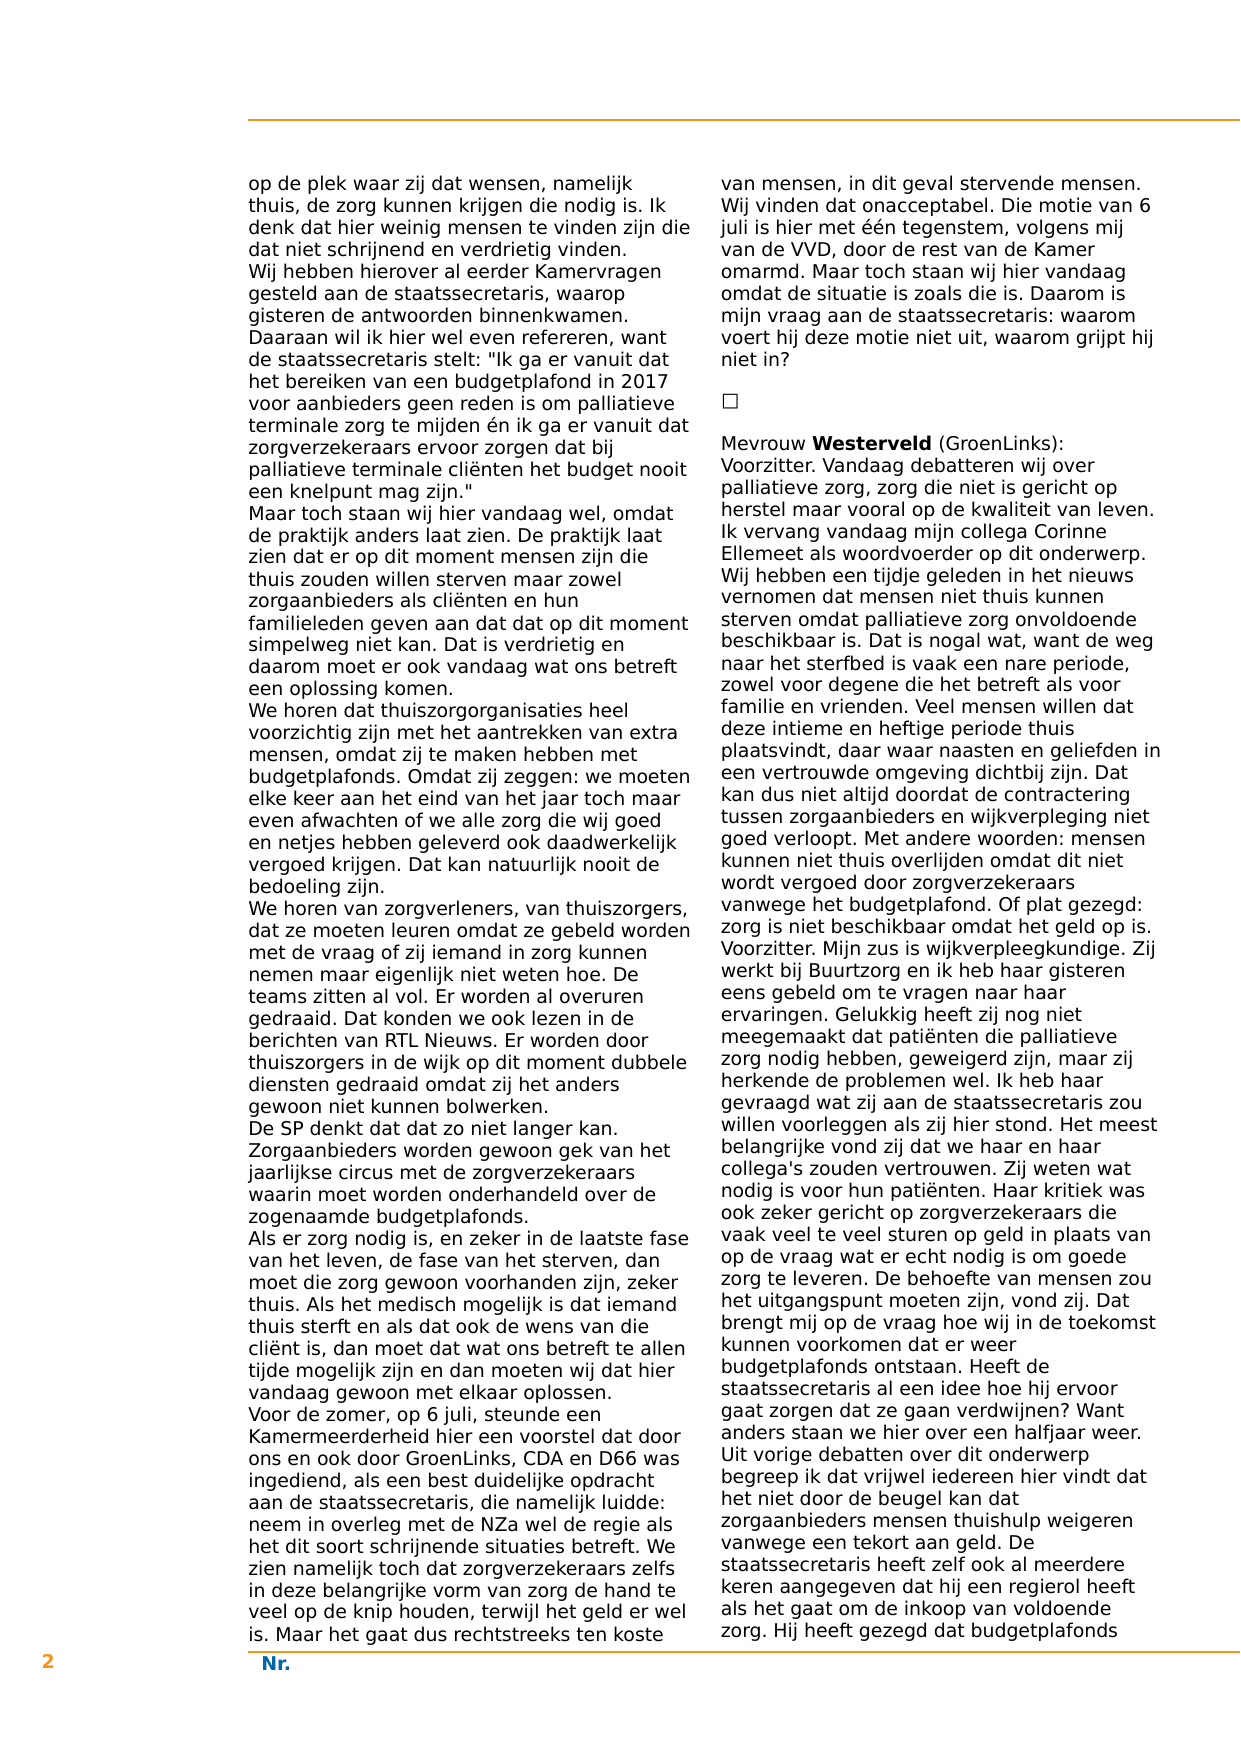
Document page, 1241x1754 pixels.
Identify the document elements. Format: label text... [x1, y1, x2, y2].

text ⬜ [721, 391, 1163, 413]
text op de plek waar zij dat wensen, namelijk thuis, de zorg kunnen krijgen die nodig is. Ik denk dat hier weinig mensen te vinden zijn die dat niet schrijnend en verdrietig vinden. [248, 173, 691, 261]
text Als er zorg nodig is, en zeker in de laatste fase van het leven, de fase van het sterven, dan moet die zorg gewoon voorhanden zijn, zeker thuis. Als het medisch mogelijk is dat iemand thuis sterft en als dat ook de wens van die cliënt is, dan moet dat wat ons betreft te allen tijde mogelijk zijn en dan moeten wij dat hier vandaag gewoon met elkaar oplossen. [248, 1228, 691, 1404]
text De SP denkt dat dat zo niet langer kan. Zorgaanbieders worden gewoon gek van het jaarlijkse circus met de zorgverzekeraars waarin moet worden onderhandeld over de zogenaamde budgetplafonds. [248, 1118, 691, 1228]
text van mensen, in dit geval stervende mensen. Wij vinden dat onacceptabel. Die motie van 6 juli is hier met één tegenstem, volgens mij van de VVD, door de rest van de Kamer omarmd. Maar toch staan wij hier vandaag omdat de situatie is zoals die is. Daarom is mijn vraag aan de staatssecretaris: waarom voert hij deze motie niet uit, waarom grijpt hij niet in? [721, 173, 1163, 371]
text Maar toch staan wij hier vandaag wel, omdat de praktijk anders laat zien. De praktijk laat zien dat er op dit moment mensen zijn die thuis zouden willen sterven maar zowel zorgaanbieders als cliënten en hun familieleden geven aan dat dat op dit moment simpelweg niet kan. Dat is verdrietig en daarom moet er ook vandaag wat ons betreft een oplossing komen. [248, 502, 691, 700]
text Wij hebben een tijdje geleden in het nieuws vernomen dat mensen niet thuis kunnen sterven omdat palliatieve zorg onvoldoende beschikbaar is. Dat is nogal wat, want de weg naar het sterfbed is vaak een nare periode, zowel voor degene die het betreft als voor familie en vrienden. Veel mensen willen dat deze intieme en heftige periode thuis plaatsvindt, daar waar naasten en geliefden in een vertrouwde omgeving dichtbij zijn. Dat kan dus niet altijd doordat de contractering tussen zorgaanbieders en wijkverpleging niet goed verloopt. Met andere woorden: mensen kunnen niet thuis overlijden omdat dit niet wordt vergoed door zorgverzekeraars vanwege het budgetplafond. Of plat gezegd: zorg is niet beschikbaar omdat het geld op is. [721, 564, 1163, 938]
text We horen van zorgverleners, van thuiszorgers, dat ze moeten leuren omdat ze gebeld worden met de vraag of zij iemand in zorg kunnen nemen maar eigenlijk niet weten hoe. De teams zitten al vol. Er worden al overuren gedraaid. Dat konden we ook lezen in de berichten van RTL Nieuws. Er worden door thuiszorgers in de wijk op dit moment dubbele diensten gedraaid omdat zij het anders gewoon niet kunnen bolwerken. [248, 898, 691, 1118]
text Voorzitter. Vandaag debatteren wij over palliatieve zorg, zorg die niet is gericht op herstel maar vooral op de kwaliteit van leven. Ik vervang vandaag mijn collega Corinne Ellemeet als woordvoerder op dit onderwerp. [721, 454, 1163, 564]
text Wij hebben hierover al eerder Kamervragen gesteld aan de staatssecretaris, waarop gisteren de antwoorden binnenkwamen. Daaraan wil ik hier wel even refereren, want de staatssecretaris stelt: "Ik ga er vanuit dat het bereiken van een budgetplafond in 2017 voor aanbieders geen reden is om palliatieve terminale zorg te mijden én ik ga er vanuit dat zorgverzekeraars ervoor zorgen dat bij palliatieve terminale cliënten het budget nooit een knelpunt mag zijn." [248, 261, 691, 502]
text We horen dat thuiszorgorganisaties heel voorzichtig zijn met het aantrekken van extra mensen, omdat zij te maken hebben met budgetplafonds. Omdat zij zeggen: we moeten elke keer aan het eind van het jaar toch maar even afwachten of we alle zorg die wij goed en netjes hebben geleverd ook daadwerkelijk vergoed krijgen. Dat kan natuurlijk nooit de bedoeling zijn. [248, 700, 691, 898]
text Voorzitter. Mijn zus is wijkverpleegkundige. Zij werkt bij Buurtzorg en ik heb haar gisteren eens gebeld om te vragen naar haar ervaringen. Gelukkig heeft zij nog niet meegemaakt dat patiënten die palliatieve zorg nodig hebben, geweigerd zijn, maar zij herkende de problemen wel. Ik heb haar gevraagd wat zij aan de staatssecretaris zou willen voorleggen als zij hier stond. Het meest belangrijke vond zij dat we haar en haar collega's zouden vertrouwen. Zij weten wat nodig is voor hun patiënten. Haar kritiek was ook zeker gericht op zorgverzekeraars die vaak veel te veel sturen op geld in plaats van op de vraag wat er echt nodig is om goede zorg te leveren. De behoefte van mensen zou het uitgangspunt moeten zijn, vond zij. Dat brengt mij op de vraag hoe wij in de toekomst kunnen voorkomen dat er weer budgetplafonds ontstaan. Heeft de staatssecretaris al een idee hoe hij ervoor gaat zorgen dat ze gaan verdwijnen? Want anders staan we hier over een halfjaar weer. Uit vorige debatten over dit onderwerp begreep ik dat vrijwel iedereen hier vindt dat het niet door de beugel kan dat zorgaanbieders mensen thuishulp weigeren vanwege een tekort aan geld. De staatssecretaris heeft zelf ook al meerdere keren aangegeven dat hij een regierol heeft als het gaat om de inkoop van voldoende zorg. Hij heeft gezegd dat budgetplafonds [721, 938, 1163, 1641]
text Mevrouw Westerveld (GroenLinks): [721, 433, 1163, 454]
text Voor de zomer, op 6 juli, steunde een Kamermeerderheid hier een voorstel dat door ons en ook door GroenLinks, CDA en D66 was ingediend, als een best duidelijke opdracht aan de staatssecretaris, die namelijk luidde: neem in overleg met de NZa wel de regie als het dit soort schrijnende situaties betreft. We zien namelijk toch dat zorgverzekeraars zelfs in deze belangrijke vorm van zorg de hand te veel op de knip houden, terwijl het geld er wel is. Maar het gaat dus rechtstreeks ten koste [248, 1404, 691, 1645]
